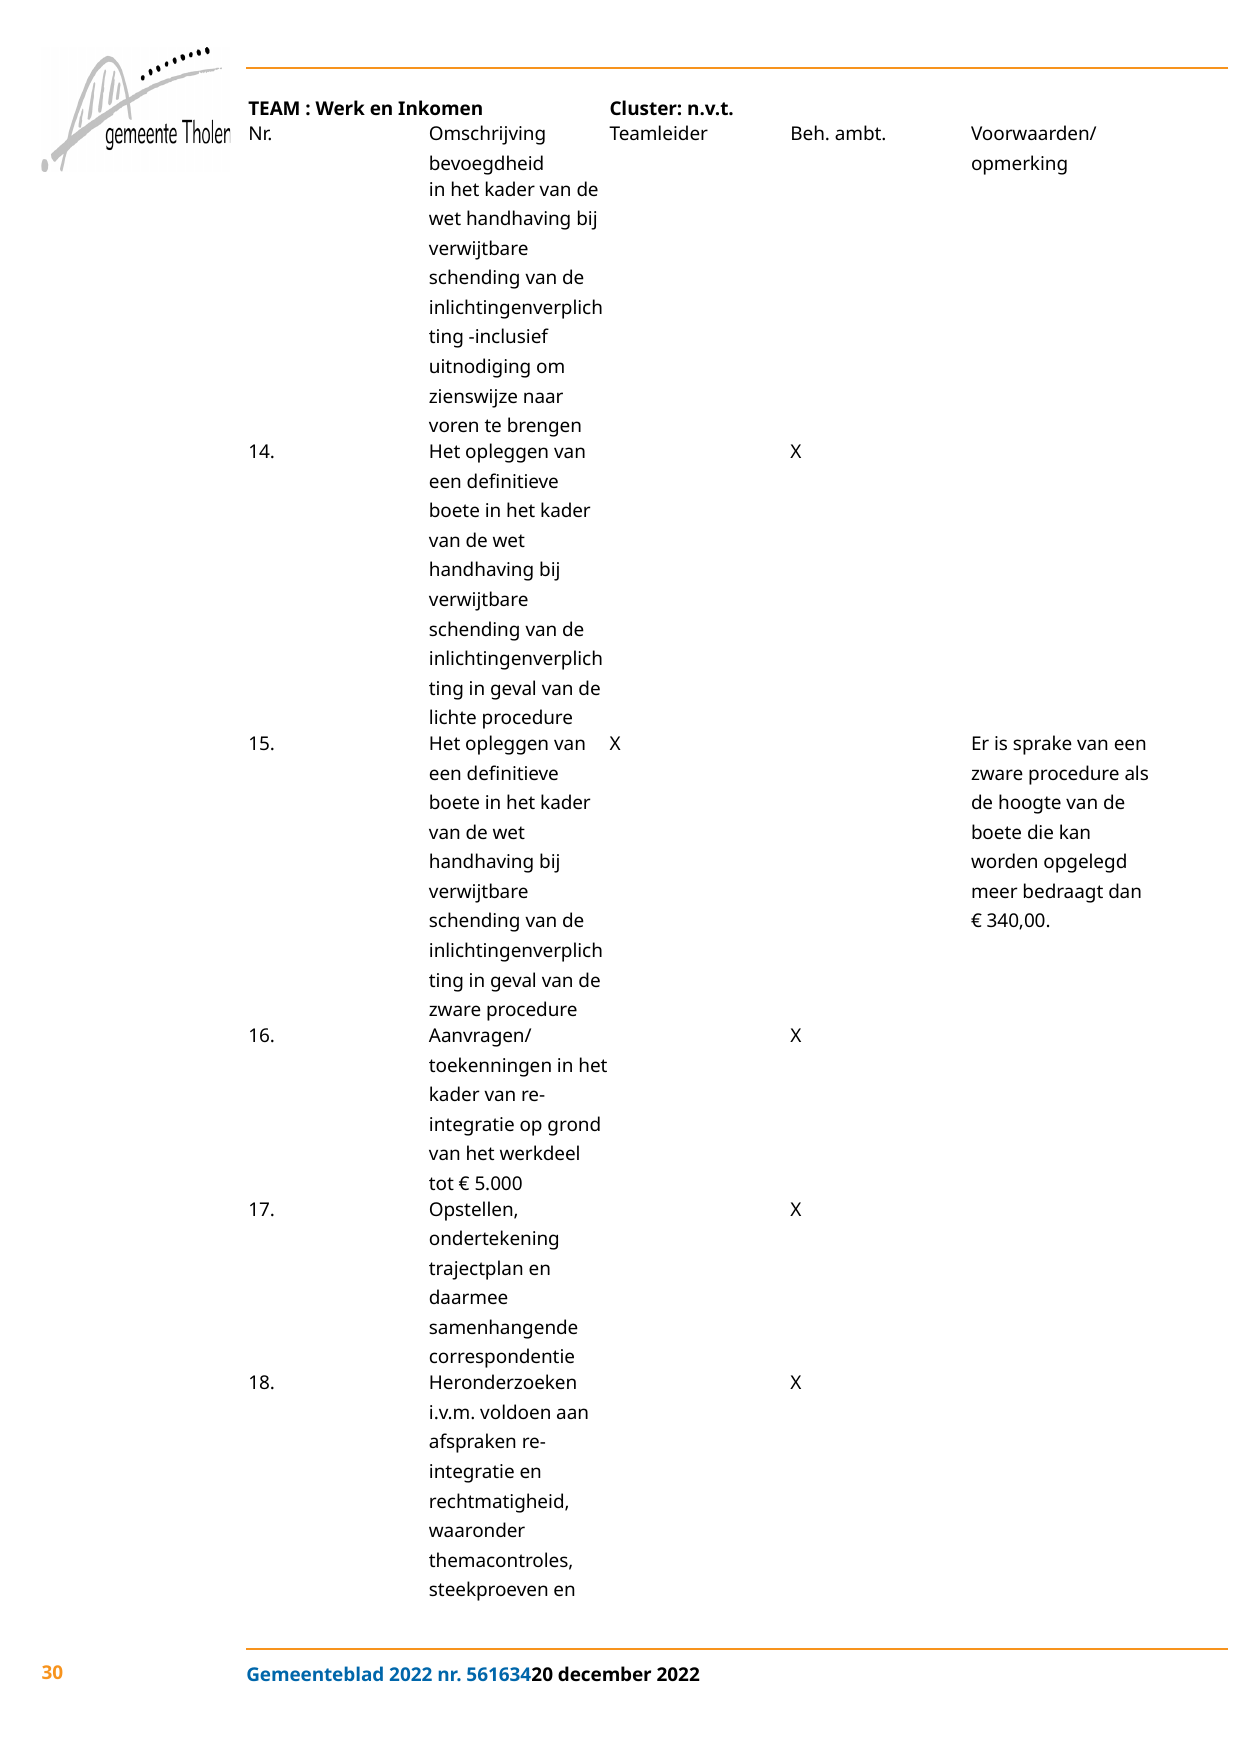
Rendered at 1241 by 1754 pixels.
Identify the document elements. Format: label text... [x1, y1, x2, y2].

table_cell Nr. [248, 121, 429, 176]
table_cell Het opleggen van een definitieve boete in het kader van de wet handhaving bij verwijtbare schending van de inlichtingenverplichting in geval van de lichte procedure [429, 438, 609, 730]
table_cell Heronderzoeken i.v.m. voldoen aan afspraken re-integratie en rechtmatigheid, waaronder themacontroles, steekproeven en [429, 1370, 609, 1602]
table_cell in het kader van de wet handhaving bij verwijtbare schending van de inlichtingenverplichting -inclusief uitnodiging om zienswijze naar voren te brengen [429, 176, 609, 438]
table_cell Beh. ambt. [790, 121, 971, 176]
table_cell [971, 1196, 1152, 1369]
table_cell [971, 1022, 1152, 1196]
table_cell [971, 438, 1152, 730]
table_cell X [790, 1022, 971, 1196]
table_cell [971, 1370, 1152, 1602]
table_cell 14. [248, 438, 429, 730]
table_header TEAM : Werk en Inkomen [248, 95, 609, 121]
table_cell [609, 1370, 790, 1602]
table_cell [790, 176, 971, 438]
table_cell Teamleider [609, 121, 790, 176]
table_header Cluster: n.v.t. [609, 95, 1152, 121]
table_cell [609, 438, 790, 730]
picture [41, 47, 231, 172]
table_cell 16. [248, 1022, 429, 1196]
table_cell X [790, 1196, 971, 1369]
table_cell Aanvragen/toekenningen in het kader van re-integratie op grond van het werkdeel tot € 5.000 [429, 1022, 609, 1196]
table_cell [609, 1196, 790, 1369]
table_cell X [790, 1370, 971, 1602]
table_cell Opstellen, ondertekening trajectplan en daarmee samenhangende correspondentie [429, 1196, 609, 1369]
table_cell Voorwaarden/opmerking [971, 121, 1152, 176]
table_cell [248, 176, 429, 438]
table_cell Omschrijving bevoegdheid [429, 121, 609, 176]
table_cell Het opleggen van een definitieve boete in het kader van de wet handhaving bij verwijtbare schending van de inlichtingenverplichting in geval van de zware procedure [429, 730, 609, 1022]
table_cell [790, 730, 971, 1022]
table_cell [609, 1022, 790, 1196]
table_cell 17. [248, 1196, 429, 1369]
table_cell 15. [248, 730, 429, 1022]
table_cell 18. [248, 1370, 429, 1602]
table_cell Er is sprake van een zware procedure als de hoogte van de boete die kan worden opgelegd meer bedraagt dan € 340,00. [971, 730, 1152, 1022]
table_cell [971, 176, 1152, 438]
table_cell X [609, 730, 790, 1022]
table_cell [609, 176, 790, 438]
table_cell X [790, 438, 971, 730]
